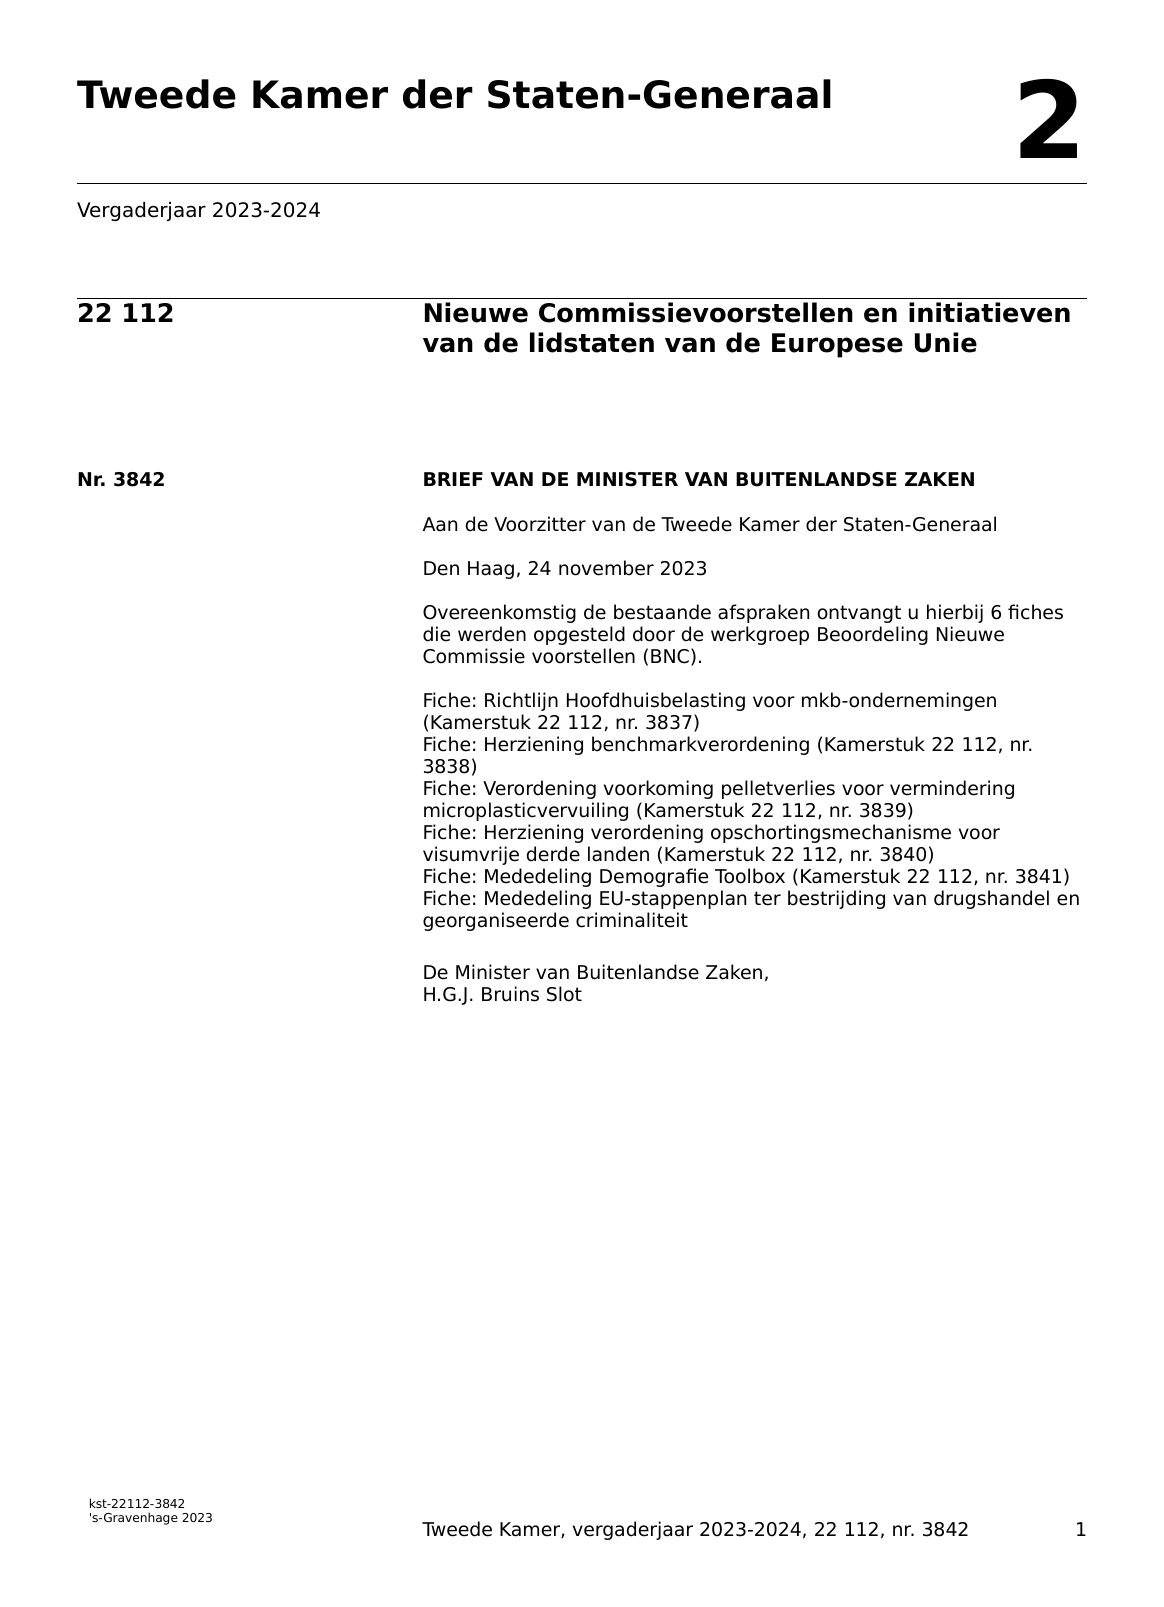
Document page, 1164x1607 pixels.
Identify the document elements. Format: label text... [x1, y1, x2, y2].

text De Minister van Buitenlandse Zaken, H.G.J. Bruins Slot [422, 962, 1087, 1006]
text Fiche: Herziening verordening opschortingsmechanisme voor visumvrije derde landen (Kamerstuk 22 112, nr. 3840) [422, 822, 1087, 866]
text Fiche: Mededeling EU-stappenplan ter bestrijding van drugshandel en georganiseerde criminaliteit [422, 888, 1087, 932]
text Den Haag, 24 november 2023 [422, 558, 1087, 580]
table_cell Vergaderjaar 2023-2024 [77, 184, 1087, 298]
subtitle 22 112 Nieuwe Commissievoorstellen en initiatieven van de lidstaten van de Europese Unie [77, 299, 1087, 358]
table_header 2 [886, 59, 1087, 183]
text Fiche: Mededeling Demografie Toolbox (Kamerstuk 22 112, nr. 3841) [422, 866, 1087, 888]
text kst-22112-3842 [88, 1497, 323, 1511]
text Aan de Voorzitter van de Tweede Kamer der Staten-Generaal [422, 513, 1087, 536]
table_header Tweede Kamer der Staten-Generaal [77, 59, 886, 183]
subtitle Nr. 3842 BRIEF VAN DE MINISTER VAN BUITENLANDSE ZAKEN [77, 469, 1087, 491]
text Fiche: Verordening voorkoming pelletverlies voor vermindering microplasticvervuiling (Kamerstuk 22 112, nr. 3839) [422, 778, 1087, 822]
text 's-Gravenhage 2023 [88, 1511, 323, 1525]
text Fiche: Herziening benchmarkverordening (Kamerstuk 22 112, nr. 3838) [422, 734, 1087, 778]
text Fiche: Richtlijn Hoofdhuisbelasting voor mkb-ondernemingen (Kamerstuk 22 112, nr. 3837) [422, 690, 1087, 734]
text Overeenkomstig de bestaande afspraken ontvangt u hierbij 6 fiches die werden opgesteld door de werkgroep Beoordeling Nieuwe Commissie voorstellen (BNC). [422, 602, 1087, 668]
